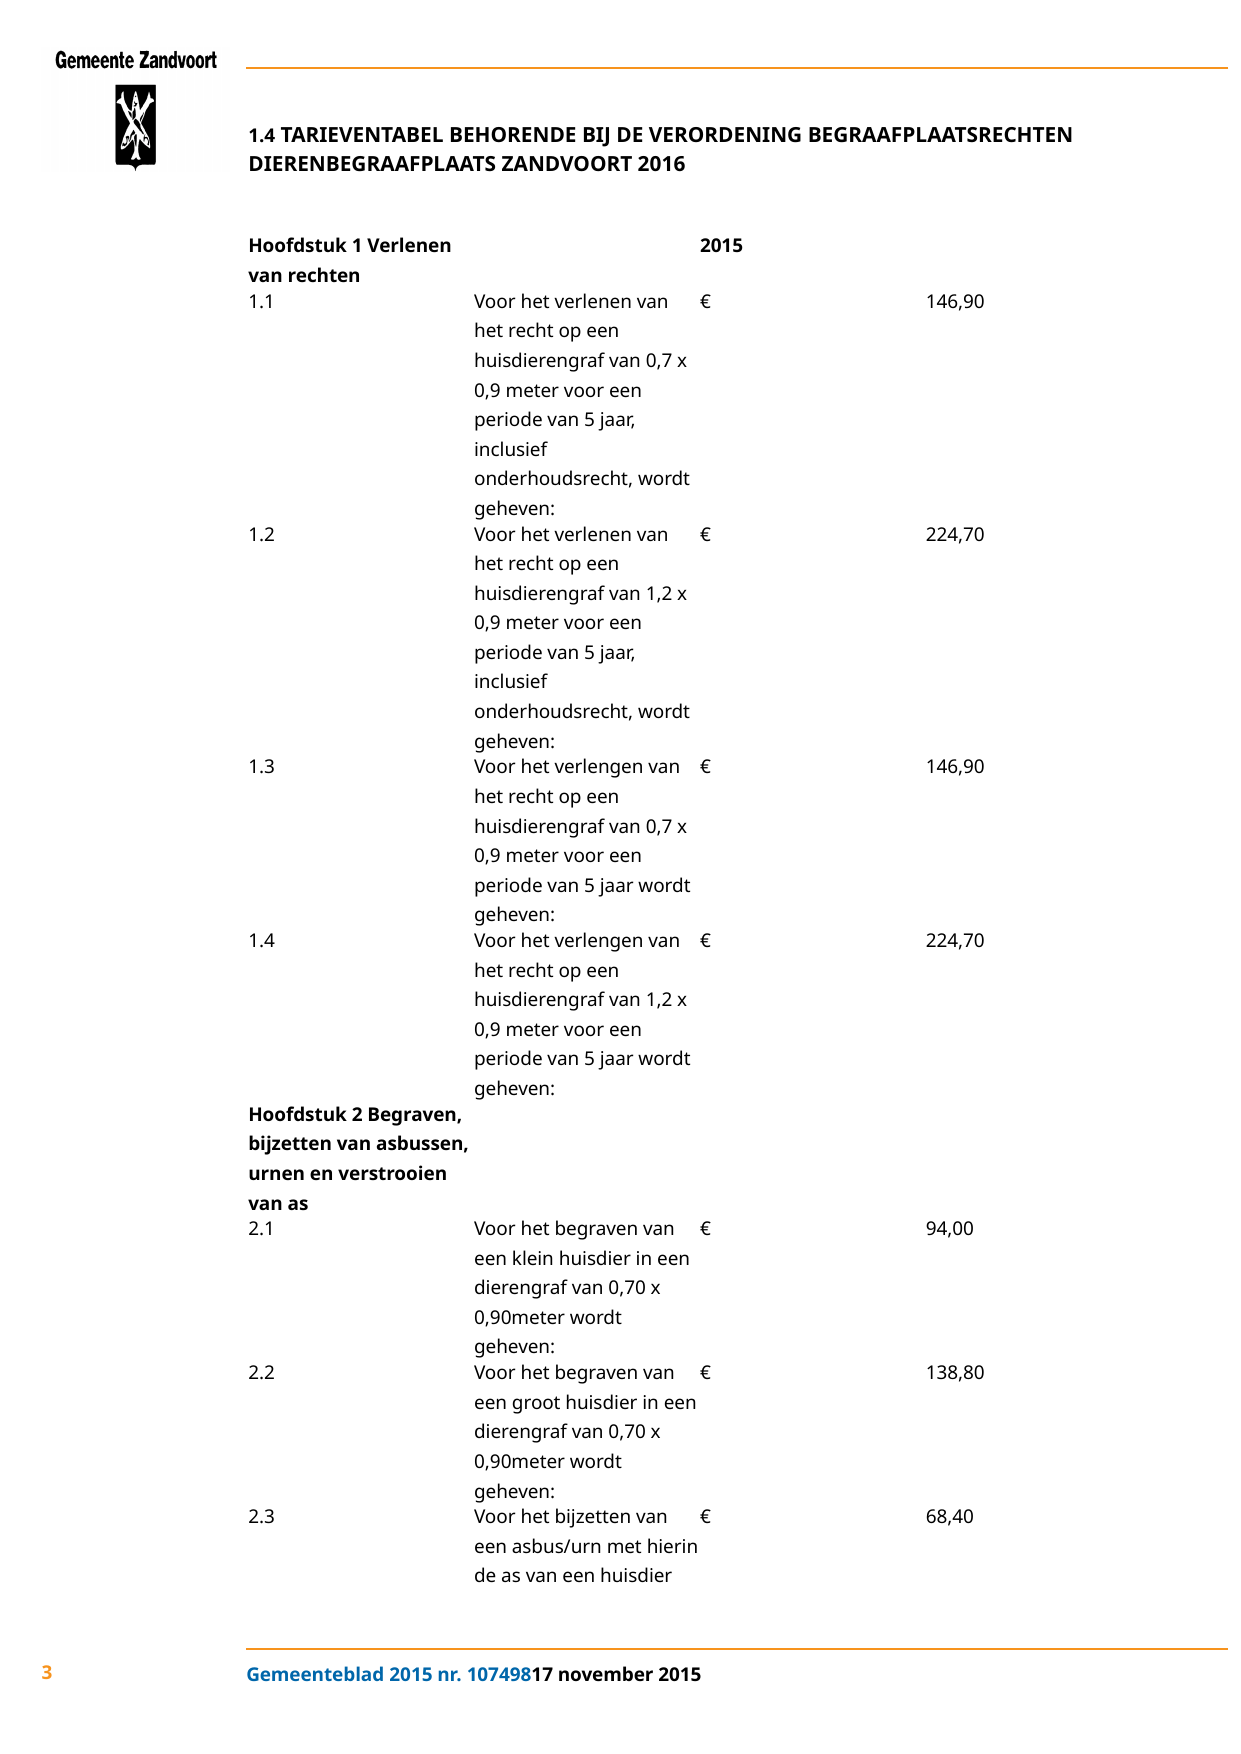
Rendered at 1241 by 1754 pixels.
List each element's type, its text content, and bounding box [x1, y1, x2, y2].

table_cell € [700, 754, 926, 927]
picture [41, 47, 231, 172]
table_header [474, 233, 700, 288]
table_cell Voor het verlengen van het recht op een huisdierengraf van 1,2 x 0,9 meter voor een periode van 5 jaar wordt geheven: [474, 927, 700, 1101]
table_cell Voor het begraven van een groot huisdier in een dierengraf van 0,70 x 0,90meter wordt geheven: [474, 1360, 700, 1503]
table_cell Voor het bijzetten van een asbus/urn met hierin de as van een huisdier [474, 1504, 700, 1588]
table_cell 2.3 [248, 1504, 474, 1588]
table_cell 94,00 [926, 1215, 1152, 1359]
table_cell 138,80 [926, 1360, 1152, 1503]
table_cell Voor het verlenen van het recht op een huisdierengraf van 1,2 x 0,9 meter voor een periode van 5 jaar, inclusief onderhoudsrecht, wordt geheven: [474, 521, 700, 754]
table_header Hoofdstuk 1 Verlenen van rechten [248, 233, 474, 288]
table_cell [474, 1101, 700, 1215]
table_cell 2.2 [248, 1360, 474, 1503]
table_cell Hoofdstuk 2 Begraven, bijzetten van asbussen, urnen en verstrooien van as [248, 1101, 474, 1215]
table_cell 1.1 [248, 288, 474, 521]
table_cell € [700, 1215, 926, 1359]
table_cell 1.4 [248, 927, 474, 1101]
table_cell € [700, 1504, 926, 1588]
table_cell 1.2 [248, 521, 474, 754]
text 1.4 TARIEVENTABEL BEHORENDE BIJ DE VERORDENING BEGRAAFPLAATSRECHTEN DIERENBEGRAAFPLAATS ZANDVOORT 2016 [248, 121, 1152, 177]
table_cell 146,90 [926, 288, 1152, 521]
table_cell Voor het verlenen van het recht op een huisdierengraf van 0,7 x 0,9 meter voor een periode van 5 jaar, inclusief onderhoudsrecht, wordt geheven: [474, 288, 700, 521]
table_cell Voor het begraven van een klein huisdier in een dierengraf van 0,70 x 0,90meter wordt geheven: [474, 1215, 700, 1359]
table_cell 2.1 [248, 1215, 474, 1359]
table_cell € [700, 288, 926, 521]
table_cell 146,90 [926, 754, 1152, 927]
table_cell 224,70 [926, 927, 1152, 1101]
table_cell € [700, 521, 926, 754]
table_cell € [700, 1360, 926, 1503]
table_cell Voor het verlengen van het recht op een huisdierengraf van 0,7 x 0,9 meter voor een periode van 5 jaar wordt geheven: [474, 754, 700, 927]
table_cell 224,70 [926, 521, 1152, 754]
table_header 2015 [700, 233, 926, 288]
table_cell 1.3 [248, 754, 474, 927]
table_cell 68,40 [926, 1504, 1152, 1588]
table_cell € [700, 927, 926, 1101]
